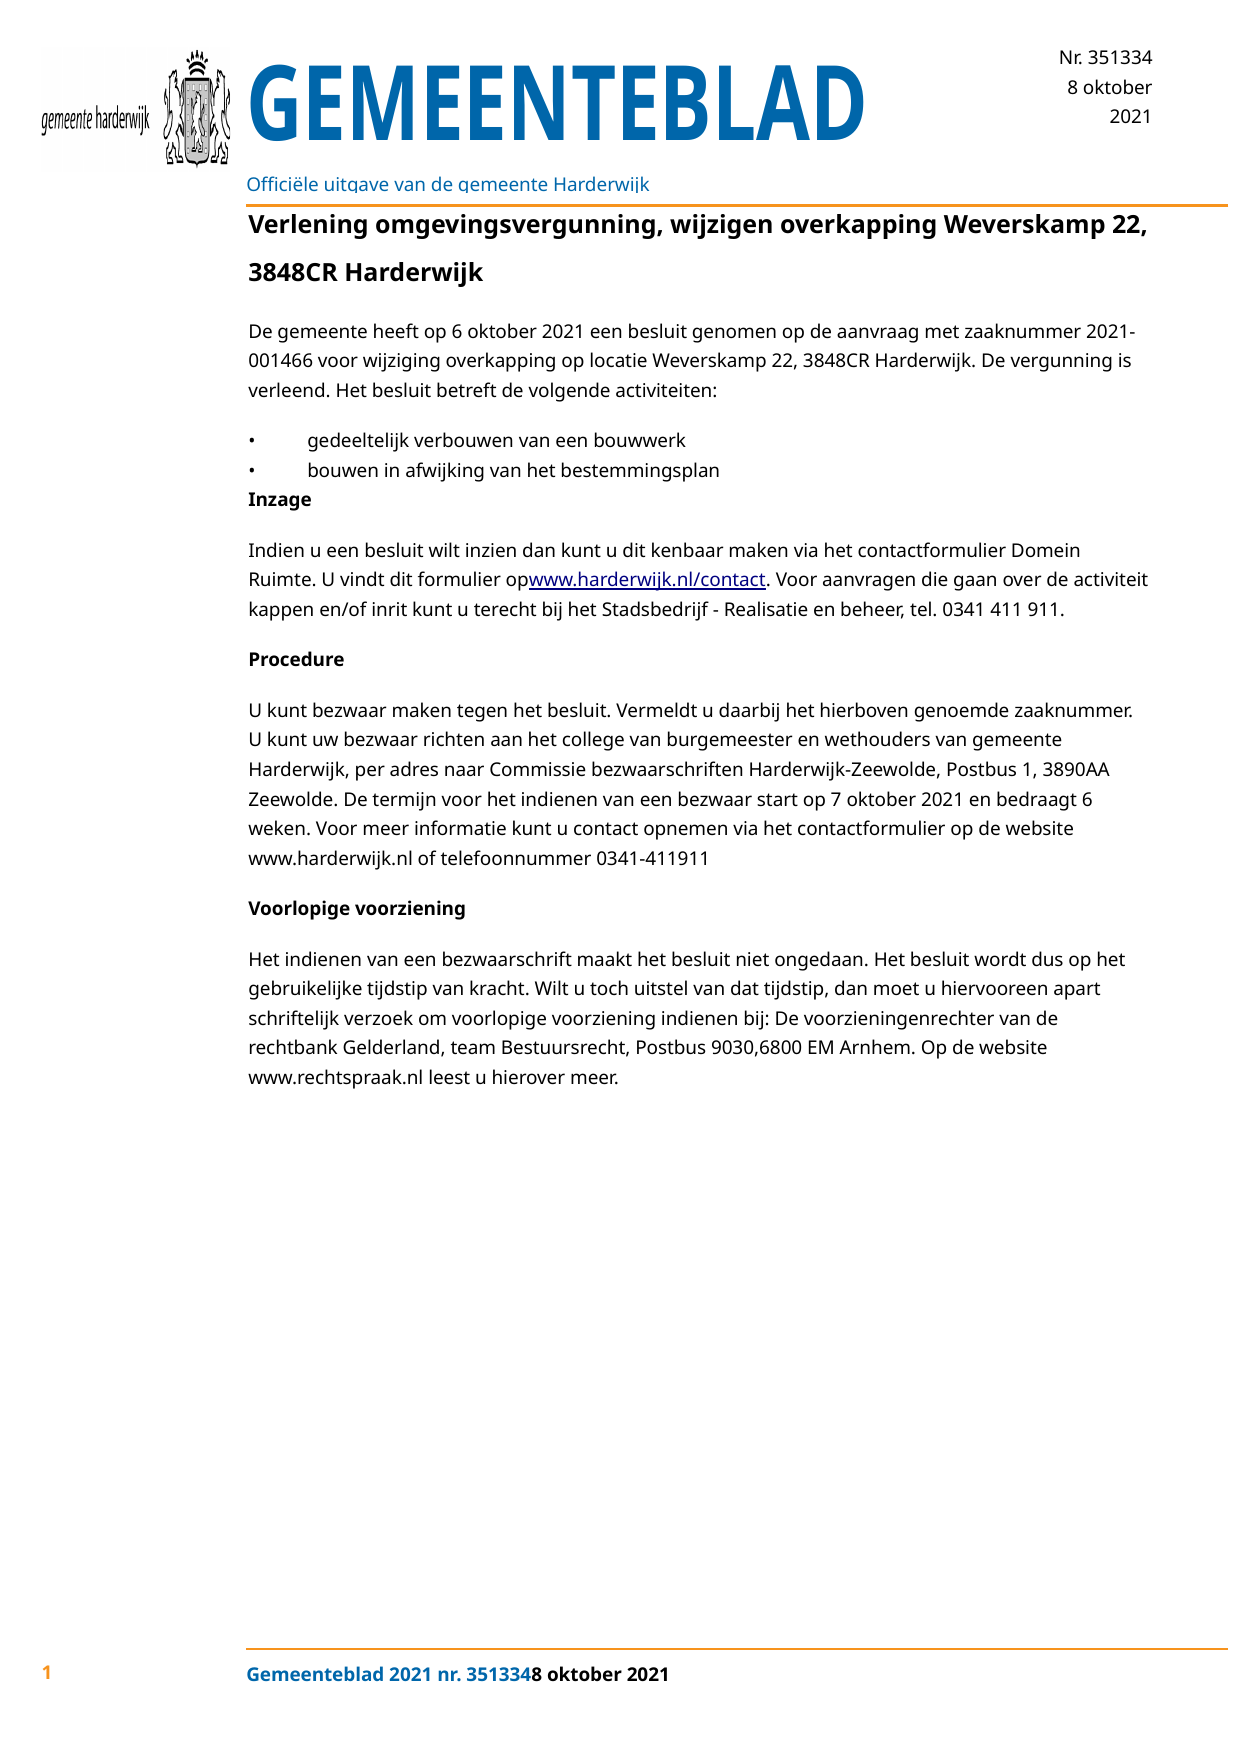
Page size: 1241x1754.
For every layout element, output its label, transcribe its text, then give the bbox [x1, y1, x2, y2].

text Het indienen van een bezwaarschrift maakt het besluit niet ongedaan. Het besluit wordt dus op het gebruikelijke tijdstip van kracht. Wilt u toch uitstel van dat tijdstip, dan moet u hiervooreen apart schriftelijk verzoek om voorlopige voorziening indienen bij: De voorzieningenrechter van de rechtbank Gelderland, team Bestuursrecht, Postbus 9030,6800 EM Arnhem. Op de website www.rechtspraak.nl leest u hierover meer. [248, 946, 1152, 1090]
list gedeeltelijk verbouwen van een bouwwerk [248, 427, 1152, 453]
text U kunt bezwaar maken tegen het besluit. Vermeldt u daarbij het hierboven genoemde zaaknummer. U kunt uw bezwaar richten aan het college van burgemeester en wethouders van gemeente Harderwijk, per adres naar Commissie bezwaarschriften Harderwijk-Zeewolde, Postbus 1, 3890AA Zeewolde. De termijn voor het indienen van een bezwaar start op 7 oktober 2021 en bedraagt 6 weken. Voor meer informatie kunt u contact opnemen via het contactformulier op de website www.harderwijk.nl of telefoonnummer 0341-411911 [248, 697, 1152, 871]
text De gemeente heeft op 6 oktober 2021 een besluit genomen op de aanvraag met zaaknummer 2021-001466 voor wijziging overkapping op locatie Weverskamp 22, 3848CR Harderwijk. De vergunning is verleend. Het besluit betreft de volgende activiteiten: [248, 318, 1152, 403]
picture [41, 47, 231, 172]
text Verlening omgevingsvergunning, wijzigen overkapping Weverskamp 22, 3848CR Harderwijk [248, 207, 1152, 288]
text Voorlopige voorziening [248, 895, 1152, 921]
text Indien u een besluit wilt inzien dan kunt u dit kenbaar maken via het contactformulier Domein Ruimte. U vindt dit formulier opwww.harderwijk.nl/contact. Voor aanvragen die gaan over de activiteit kappen en/of inrit kunt u terecht bij het Stadsbedrijf - Realisatie en beheer, tel. 0341 411 911. [248, 537, 1152, 622]
text Procedure [248, 647, 1152, 672]
list bouwen in afwijking van het bestemmingsplan [248, 457, 1152, 483]
text Inzage [248, 487, 1152, 512]
